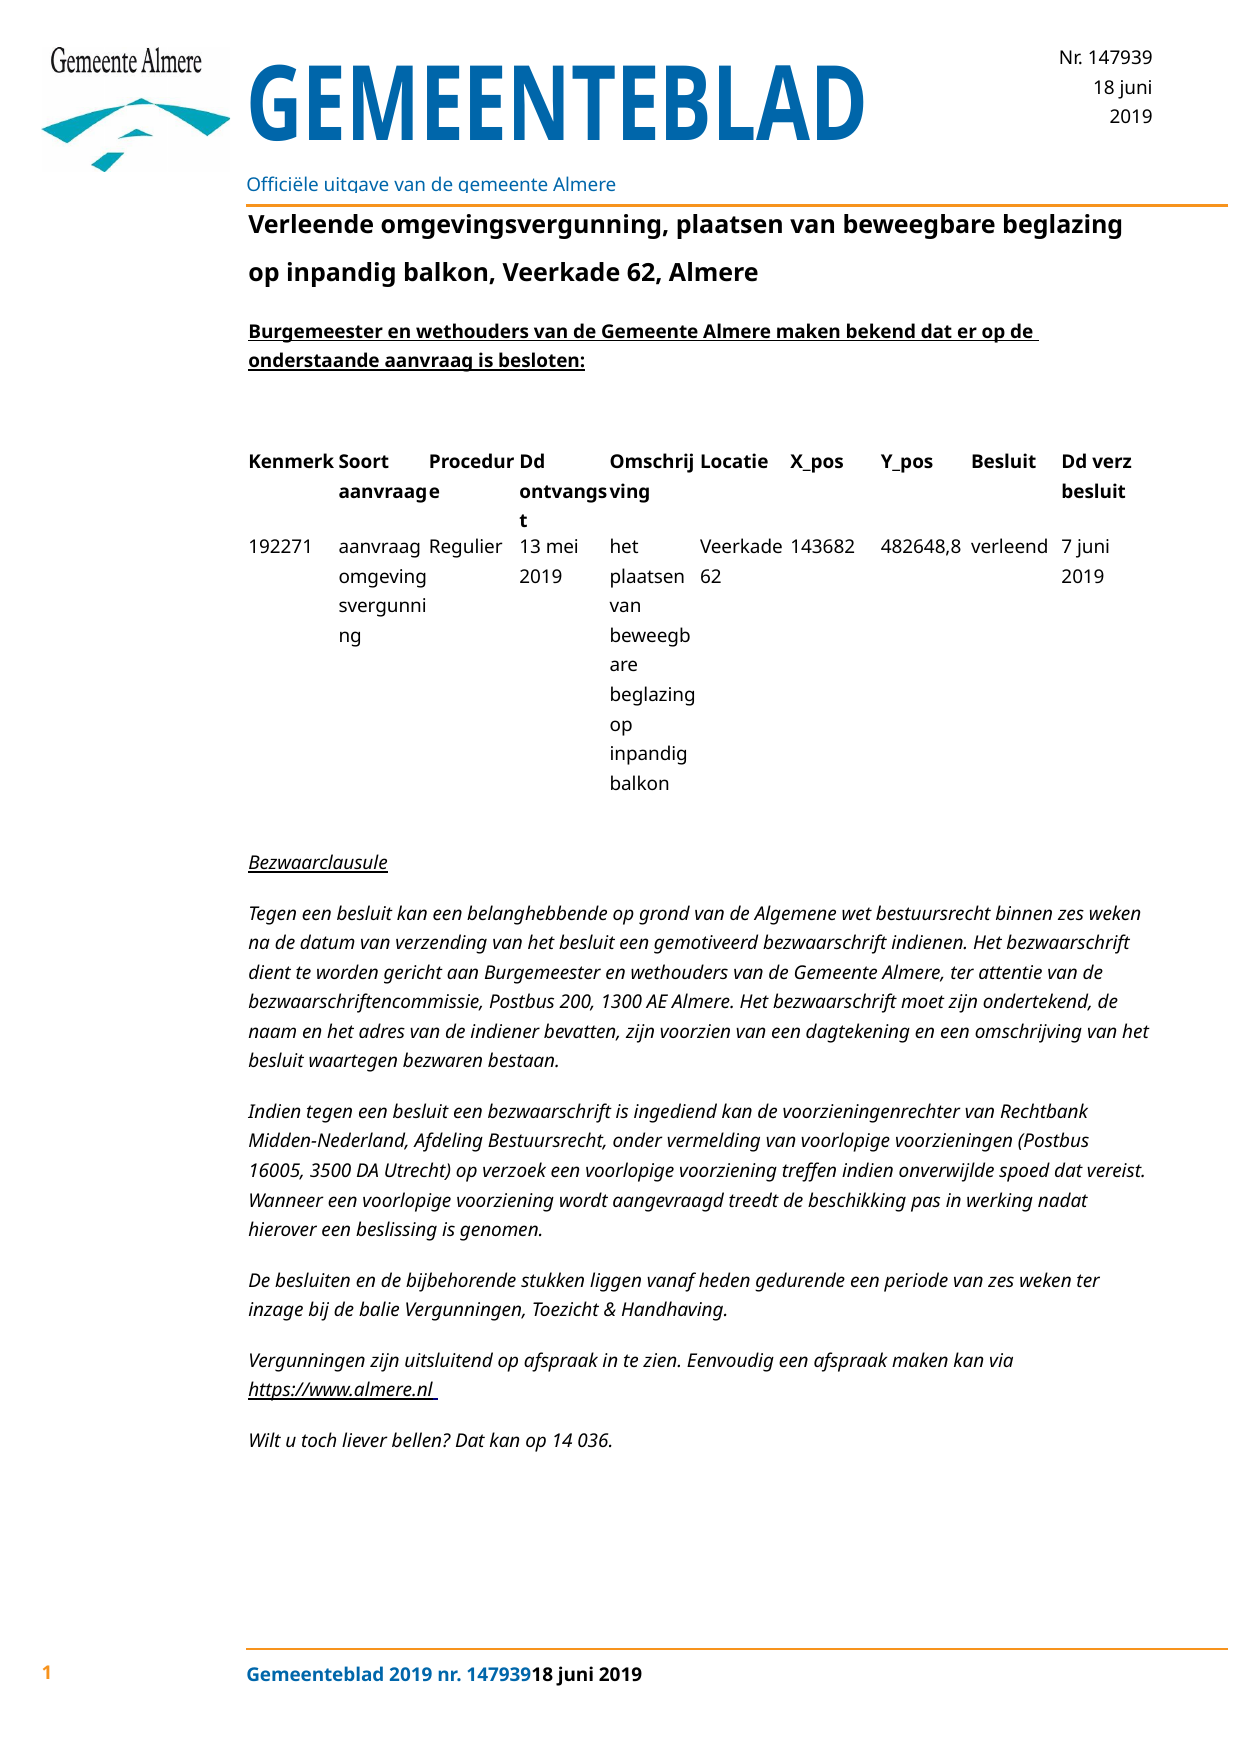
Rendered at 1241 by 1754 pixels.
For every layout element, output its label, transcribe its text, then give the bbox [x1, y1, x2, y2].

table_header Dd verz besluit [1061, 449, 1152, 533]
text Tegen een besluit kan een belanghebbende op grond van de Algemene wet bestuursrecht binnen zes weken na de datum van verzending van het besluit een gemotiveerd bezwaarschrift indienen. Het bezwaarschrift dient te worden gericht aan Burgemeester en wethouders van de Gemeente Almere, ter attentie van de bezwaarschriftencommissie, Postbus 200, 1300 AE Almere. Het bezwaarschrift moet zijn ondertekend, de naam en het adres van de indiener bevatten, zijn voorzien van een dagtekening en een omschrijving van het besluit waartegen bezwaren bestaan. [248, 900, 1152, 1073]
table_cell 482648,8 [881, 533, 971, 796]
table_cell aanvraag omgevingsvergunning [338, 533, 429, 796]
text De besluiten en de bijbehorende stukken liggen vanaf heden gedurende een periode van zes weken ter inzage bij de balie Vergunningen, Toezicht & Handhaving. [248, 1267, 1152, 1322]
table_cell 13 mei 2019 [519, 533, 609, 796]
table_header Dd ontvangst [519, 449, 609, 533]
table_cell Regulier [429, 533, 519, 796]
text Wilt u toch liever bellen? Dat kan op 14 036. [248, 1427, 1152, 1453]
table_cell 143682 [790, 533, 881, 796]
text Bezwaarclausule [248, 849, 1152, 875]
table_cell Veerkade 62 [700, 533, 790, 796]
text Burgemeester en wethouders van de Gemeente Almere maken bekend dat er op de onderstaande aanvraag is besloten: [248, 318, 1152, 373]
text Vergunningen zijn uitsluitend op afspraak in te zien. Eenvoudig een afspraak maken kan via https://www.almere.nl [248, 1347, 1152, 1402]
table_cell 192271 [248, 533, 338, 796]
table_cell 7 juni 2019 [1061, 533, 1152, 796]
table_header Procedure [429, 449, 519, 533]
text Indien tegen een besluit een bezwaarschrift is ingediend kan de voorzieningenrechter van Rechtbank Midden-Nederland, Afdeling Bestuursrecht, onder vermelding van voorlopige voorzieningen (Postbus 16005, 3500 DA Utrecht) op verzoek een voorlopige voorziening treffen indien onverwijlde spoed dat vereist. Wanneer een voorlopige voorziening wordt aangevraagd treedt de beschikking pas in werking nadat hierover een beslissing is genomen. [248, 1098, 1152, 1242]
table_header Y_pos [881, 449, 971, 533]
table_header Locatie [700, 449, 790, 533]
table_cell het plaatsen van beweegbare beglazing op inpandig balkon [609, 533, 700, 796]
text Verleende omgevingsvergunning, plaatsen van beweegbare beglazing op inpandig balkon, Veerkade 62, Almere [248, 207, 1152, 288]
table_cell verleend [971, 533, 1061, 796]
table_header Kenmerk [248, 449, 338, 533]
table_header Besluit [971, 449, 1061, 533]
picture [41, 47, 231, 172]
table_header X_pos [790, 449, 881, 533]
table_header Soort aanvraag [338, 449, 429, 533]
table_header Omschrijving [609, 449, 700, 533]
